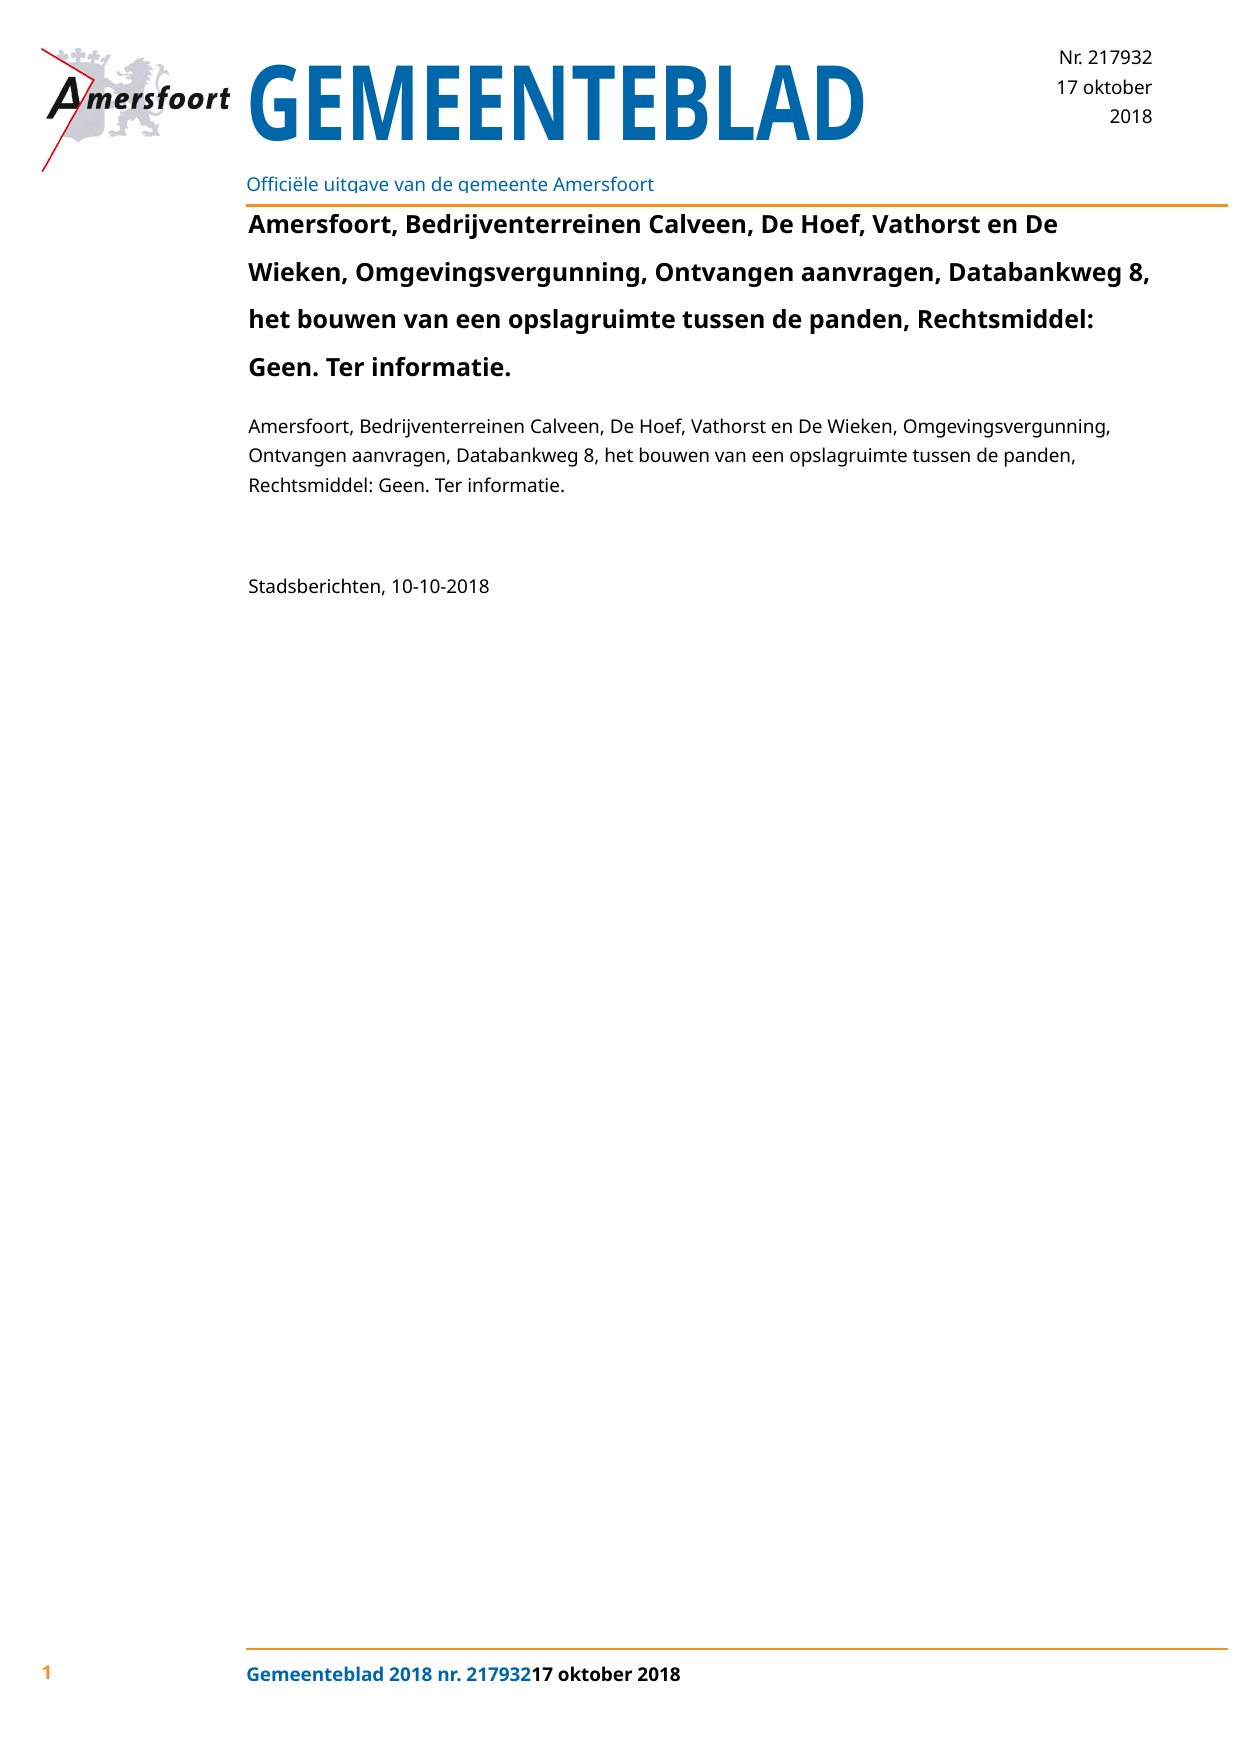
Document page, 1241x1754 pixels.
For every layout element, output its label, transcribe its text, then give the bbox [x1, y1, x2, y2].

text Stadsberichten, 10-10-2018 [248, 573, 1152, 599]
text Amersfoort, Bedrijventerreinen Calveen, De Hoef, Vathorst en De Wieken, Omgevingsvergunning, Ontvangen aanvragen, Databankweg 8, het bouwen van een opslagruimte tussen de panden, Rechtsmiddel: Geen. Ter informatie. [248, 413, 1152, 498]
text Amersfoort, Bedrijventerreinen Calveen, De Hoef, Vathorst en De Wieken, Omgevingsvergunning, Ontvangen aanvragen, Databankweg 8, het bouwen van een opslagruimte tussen de panden, Rechtsmiddel: Geen. Ter informatie. [248, 207, 1152, 384]
picture [41, 47, 231, 172]
